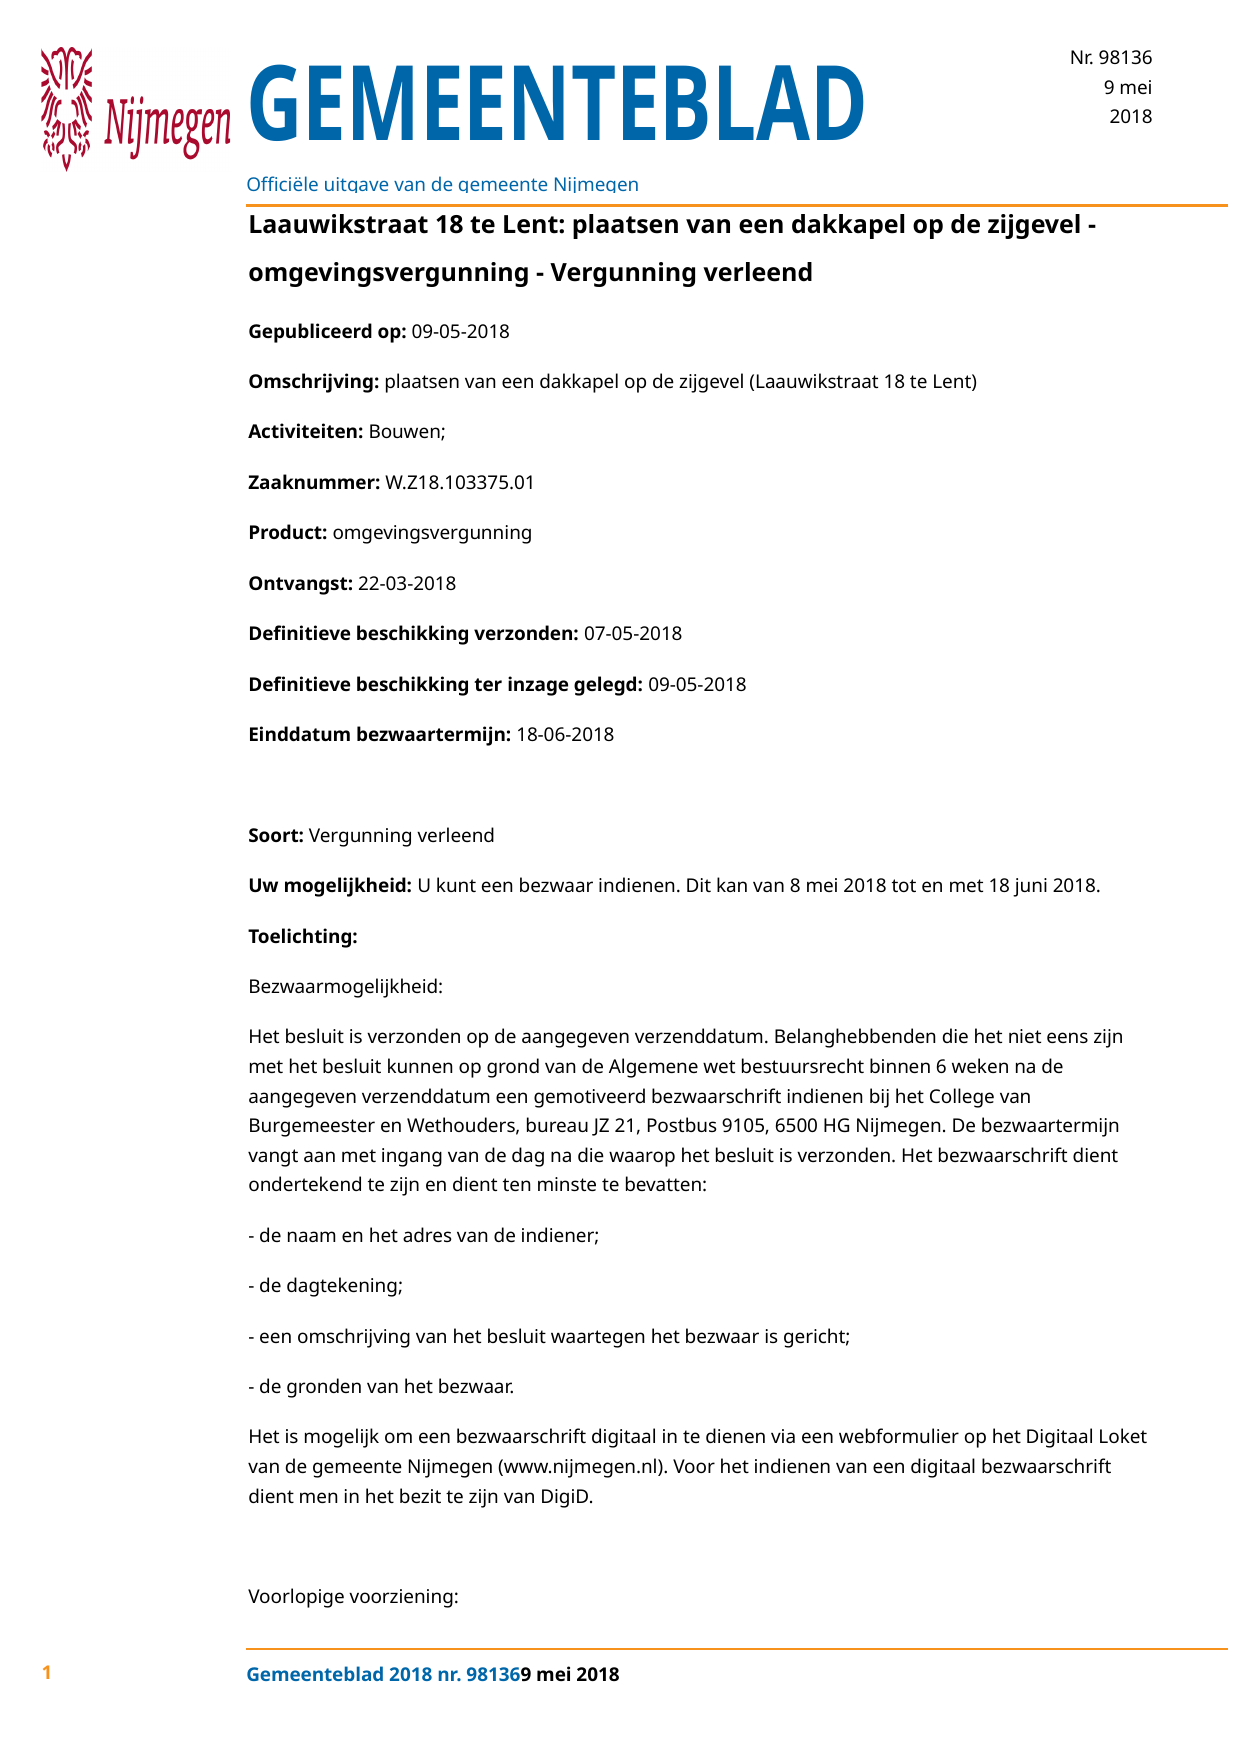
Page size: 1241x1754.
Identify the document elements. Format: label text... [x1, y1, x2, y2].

text Ontvangst: 22-03-2018 [248, 570, 1152, 596]
text Gepubliceerd op: 09-05-2018 [248, 318, 1152, 344]
text Einddatum bezwaartermijn: 18-06-2018 [248, 721, 1152, 747]
text Activiteiten: Bouwen; [248, 419, 1152, 444]
text Omschrijving: plaatsen van een dakkapel op de zijgevel (Laauwikstraat 18 te Lent) [248, 368, 1152, 394]
text Bezwaarmogelijkheid: [248, 973, 1152, 999]
text Product: omgevingsvergunning [248, 519, 1152, 545]
text Definitieve beschikking verzonden: 07-05-2018 [248, 620, 1152, 646]
text Definitieve beschikking ter inzage gelegd: 09-05-2018 [248, 671, 1152, 697]
text Soort: Vergunning verleend [248, 822, 1152, 848]
text Laauwikstraat 18 te Lent: plaatsen van een dakkapel op de zijgevel - omgevingsvergunning - Vergunning verleend [248, 207, 1152, 288]
text - een omschrijving van het besluit waartegen het bezwaar is gericht; [248, 1323, 1152, 1349]
text - de naam en het adres van de indiener; [248, 1222, 1152, 1248]
text - de dagtekening; [248, 1272, 1152, 1298]
text - de gronden van het bezwaar. [248, 1373, 1152, 1399]
text Uw mogelijkheid: U kunt een bezwaar indienen. Dit kan van 8 mei 2018 tot en met 18 juni 2018. [248, 872, 1152, 898]
text Voorlopige voorziening: [248, 1584, 1152, 1609]
text Het besluit is verzonden op de aangegeven verzenddatum. Belanghebbenden die het niet eens zijn met het besluit kunnen op grond van de Algemene wet bestuursrecht binnen 6 weken na de aangegeven verzenddatum een gemotiveerd bezwaarschrift indienen bij het College van Burgemeester en Wethouders, bureau JZ 21, Postbus 9105, 6500 HG Nijmegen. De bezwaartermijn vangt aan met ingang van de dag na die waarop het besluit is verzonden. Het bezwaarschrift dient ondertekend te zijn en dient ten minste te bevatten: [248, 1024, 1152, 1197]
text Toelichting: [248, 923, 1152, 949]
text Zaaknummer: W.Z18.103375.01 [248, 469, 1152, 495]
text Het is mogelijk om een bezwaarschrift digitaal in te dienen via een webformulier op het Digitaal Loket van de gemeente Nijmegen (www.nijmegen.nl). Voor het indienen van een digitaal bezwaarschrift dient men in het bezit te zijn van DigiD. [248, 1424, 1152, 1509]
picture [41, 47, 231, 172]
